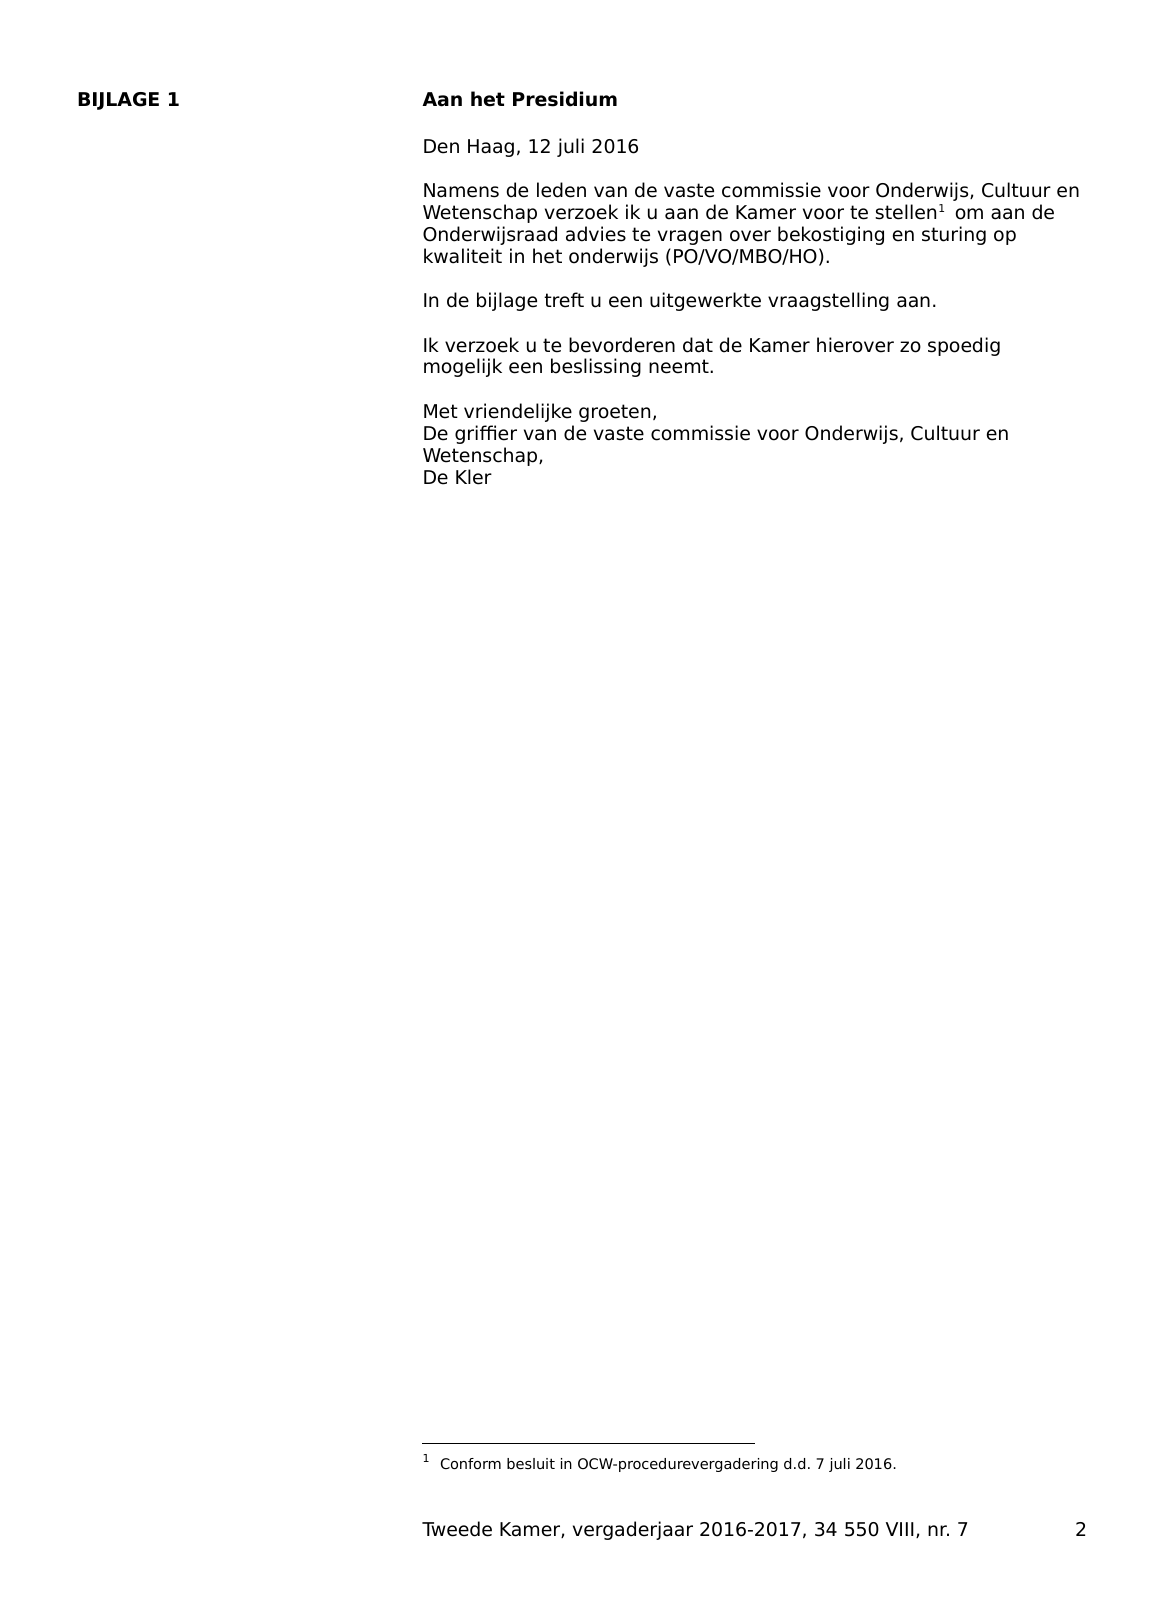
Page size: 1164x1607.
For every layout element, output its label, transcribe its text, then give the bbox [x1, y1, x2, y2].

text Ik verzoek u te bevorderen dat de Kamer hierover zo spoedig mogelijk een beslissing neemt. [422, 334, 1087, 378]
text In de bijlage treft u een uitgewerkte vraagstelling aan. [422, 290, 1087, 312]
subtitle BIJLAGE 1 Aan het Presidium [77, 89, 1087, 111]
text Namens de leden van de vaste commissie voor Onderwijs, Cultuur en Wetenschap verzoek ik u aan de Kamer voor te stellen om aan de Onderwijsraad advies te vragen over bekostiging en sturing op kwaliteit in het onderwijs (PO/VO/MBO/HO). [422, 180, 1087, 268]
text De griffier van de vaste commissie voor Onderwijs, Cultuur en Wetenschap, De Kler [422, 423, 1087, 488]
text Met vriendelijke groeten, [422, 401, 1087, 423]
text Conform besluit in OCW-procedurevergadering d.d. 7 juli 2016. [422, 1452, 1087, 1474]
text Den Haag, 12 juli 2016 [422, 136, 1087, 158]
